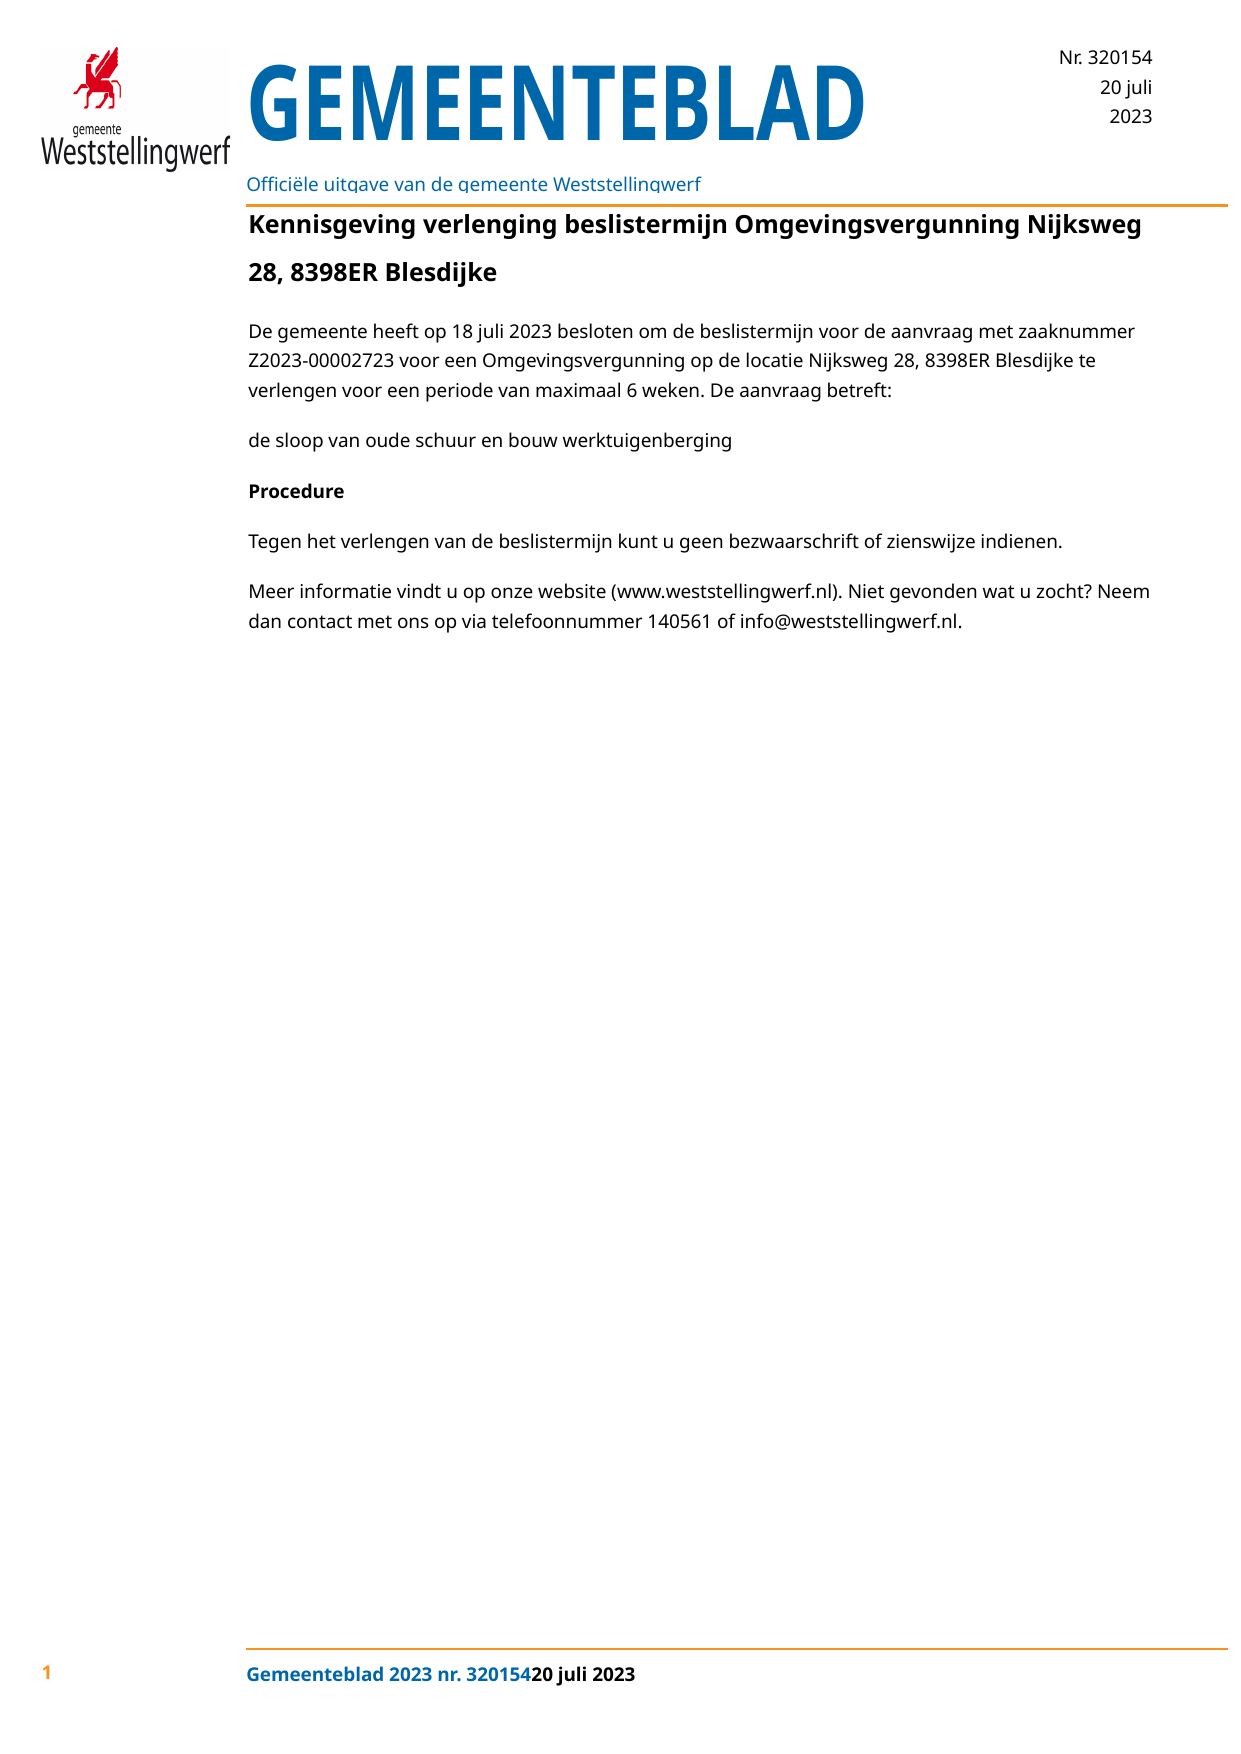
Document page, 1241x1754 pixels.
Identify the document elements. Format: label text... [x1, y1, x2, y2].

picture [41, 47, 231, 172]
text Procedure [248, 478, 1152, 504]
text de sloop van oude schuur en bouw werktuigenberging [248, 427, 1152, 453]
text Meer informatie vindt u op onze website (www.weststellingwerf.nl). Niet gevonden wat u zocht? Neem dan contact met ons op via telefoonnummer 140561 of info@weststellingwerf.nl. [248, 579, 1152, 634]
text De gemeente heeft op 18 juli 2023 besloten om de beslistermijn voor de aanvraag met zaaknummer Z2023-00002723 voor een Omgevingsvergunning op de locatie Nijksweg 28, 8398ER Blesdijke te verlengen voor een periode van maximaal 6 weken. De aanvraag betreft: [248, 318, 1152, 403]
text Kennisgeving verlenging beslistermijn Omgevingsvergunning Nijksweg 28, 8398ER Blesdijke [248, 207, 1152, 288]
text Tegen het verlengen van de beslistermijn kunt u geen bezwaarschrift of zienswijze indienen. [248, 528, 1152, 554]
